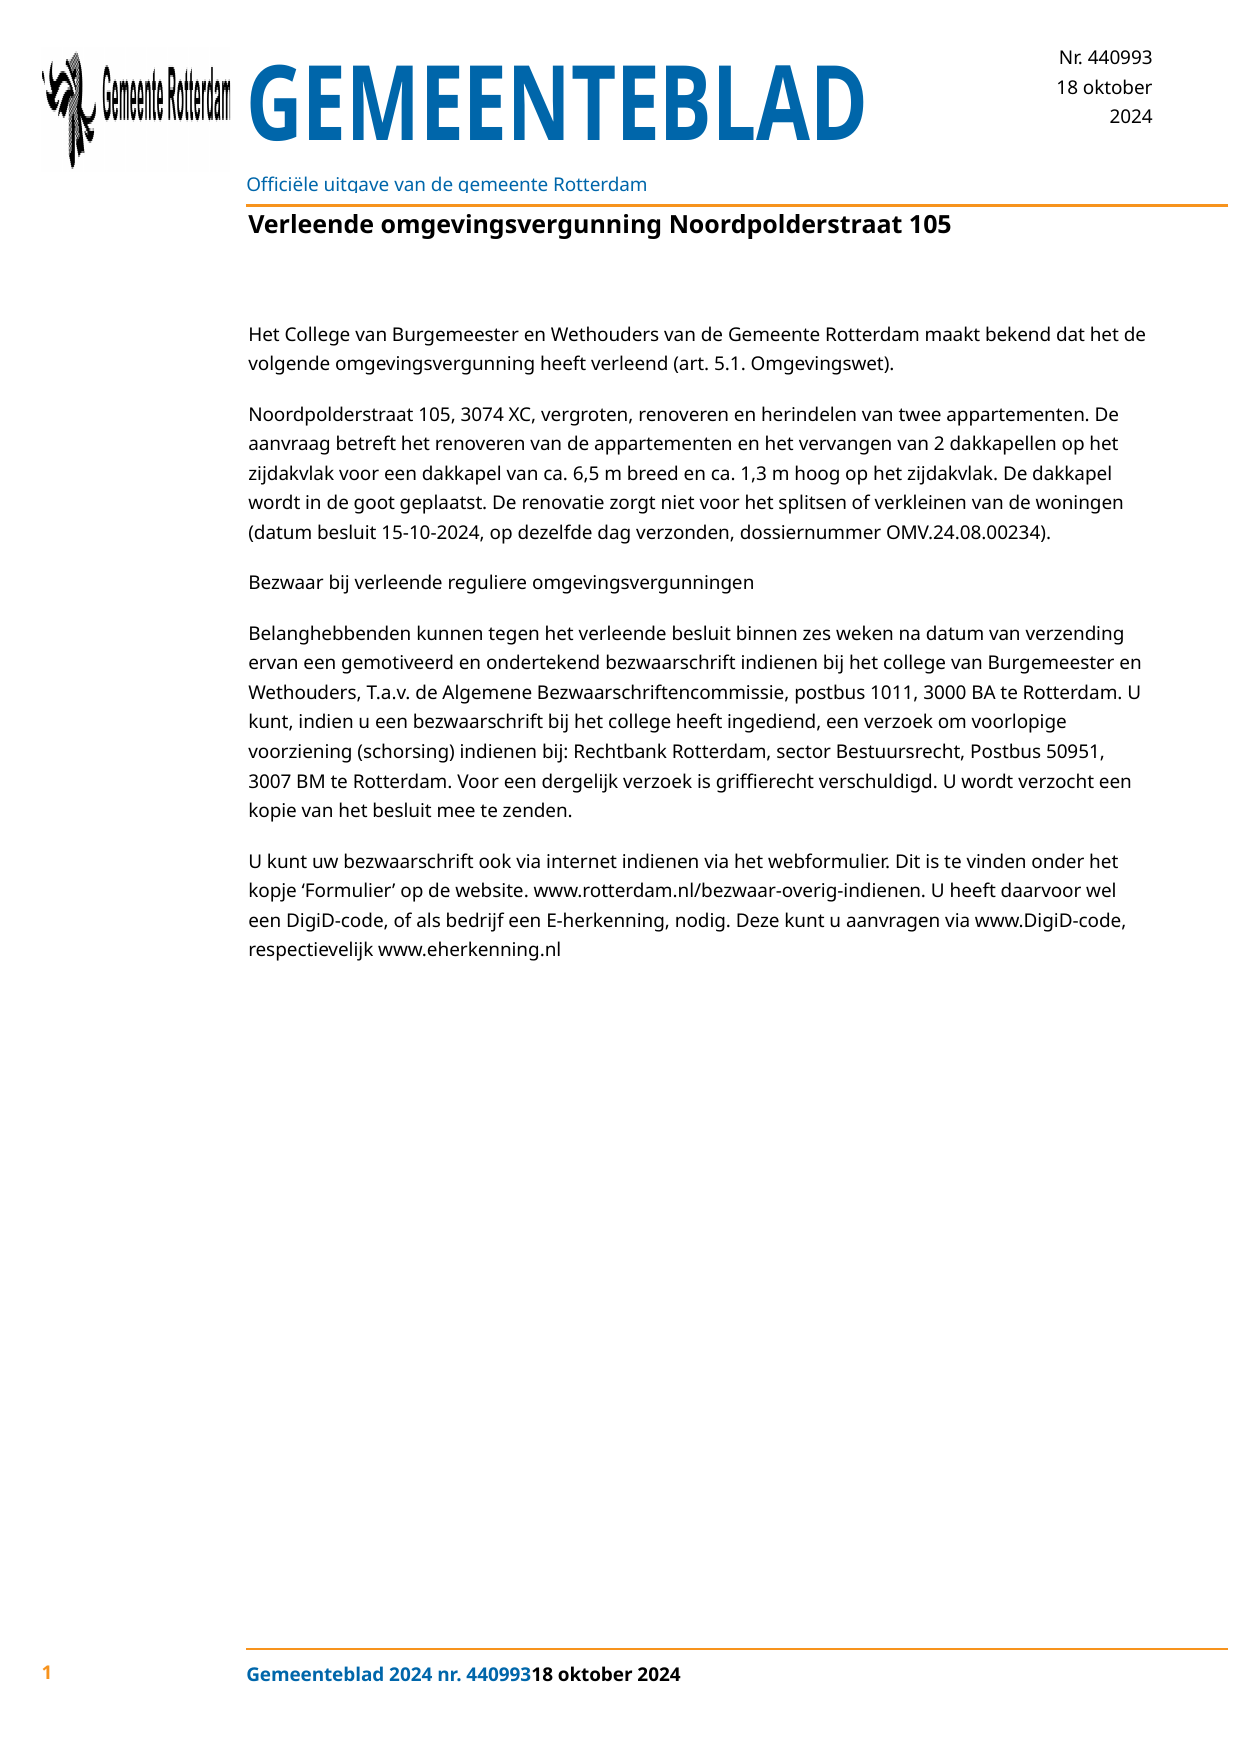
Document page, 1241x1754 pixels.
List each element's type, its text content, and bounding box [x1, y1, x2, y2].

text Bezwaar bij verleende reguliere omgevingsvergunningen [248, 569, 1152, 595]
text Verleende omgevingsvergunning Noordpolderstraat 105 [248, 207, 1152, 241]
text Het College van Burgemeester en Wethouders van de Gemeente Rotterdam maakt bekend dat het de volgende omgevingsvergunning heeft verleend (art. 5.1. Omgevingswet). [248, 321, 1152, 376]
text Noordpolderstraat 105, 3074 XC, vergroten, renoveren en herindelen van twee appartementen. De aanvraag betreft het renoveren van de appartementen en het vervangen van 2 dakkapellen op het zijdakvlak voor een dakkapel van ca. 6,5 m breed en ca. 1,3 m hoog op het zijdakvlak. De dakkapel wordt in de goot geplaatst. De renovatie zorgt niet voor het splitsen of verkleinen van de woningen (datum besluit 15-10-2024, op dezelfde dag verzonden, dossiernummer OMV.24.08.00234). [248, 401, 1152, 545]
text U kunt uw bezwaarschrift ook via internet indienen via het webformulier. Dit is te vinden onder het kopje ‘Formulier’ op de website. www.rotterdam.nl/bezwaar-overig-indienen. U heeft daarvoor wel een DigiD-code, of als bedrijf een E-herkenning, nodig. Deze kunt u aanvragen via www.DigiD-code, respectievelijk www.eherkenning.nl [248, 848, 1152, 962]
picture [41, 47, 231, 172]
text Belanghebbenden kunnen tegen het verleende besluit binnen zes weken na datum van verzending ervan een gemotiveerd en ondertekend bezwaarschrift indienen bij het college van Burgemeester en Wethouders, T.a.v. de Algemene Bezwaarschriftencommissie, postbus 1011, 3000 BA te Rotterdam. U kunt, indien u een bezwaarschrift bij het college heeft ingediend, een verzoek om voorlopige voorziening (schorsing) indienen bij: Rechtbank Rotterdam, sector Bestuursrecht, Postbus 50951, 3007 BM te Rotterdam. Voor een dergelijk verzoek is griffierecht verschuldigd. U wordt verzocht een kopie van het besluit mee te zenden. [248, 620, 1152, 823]
